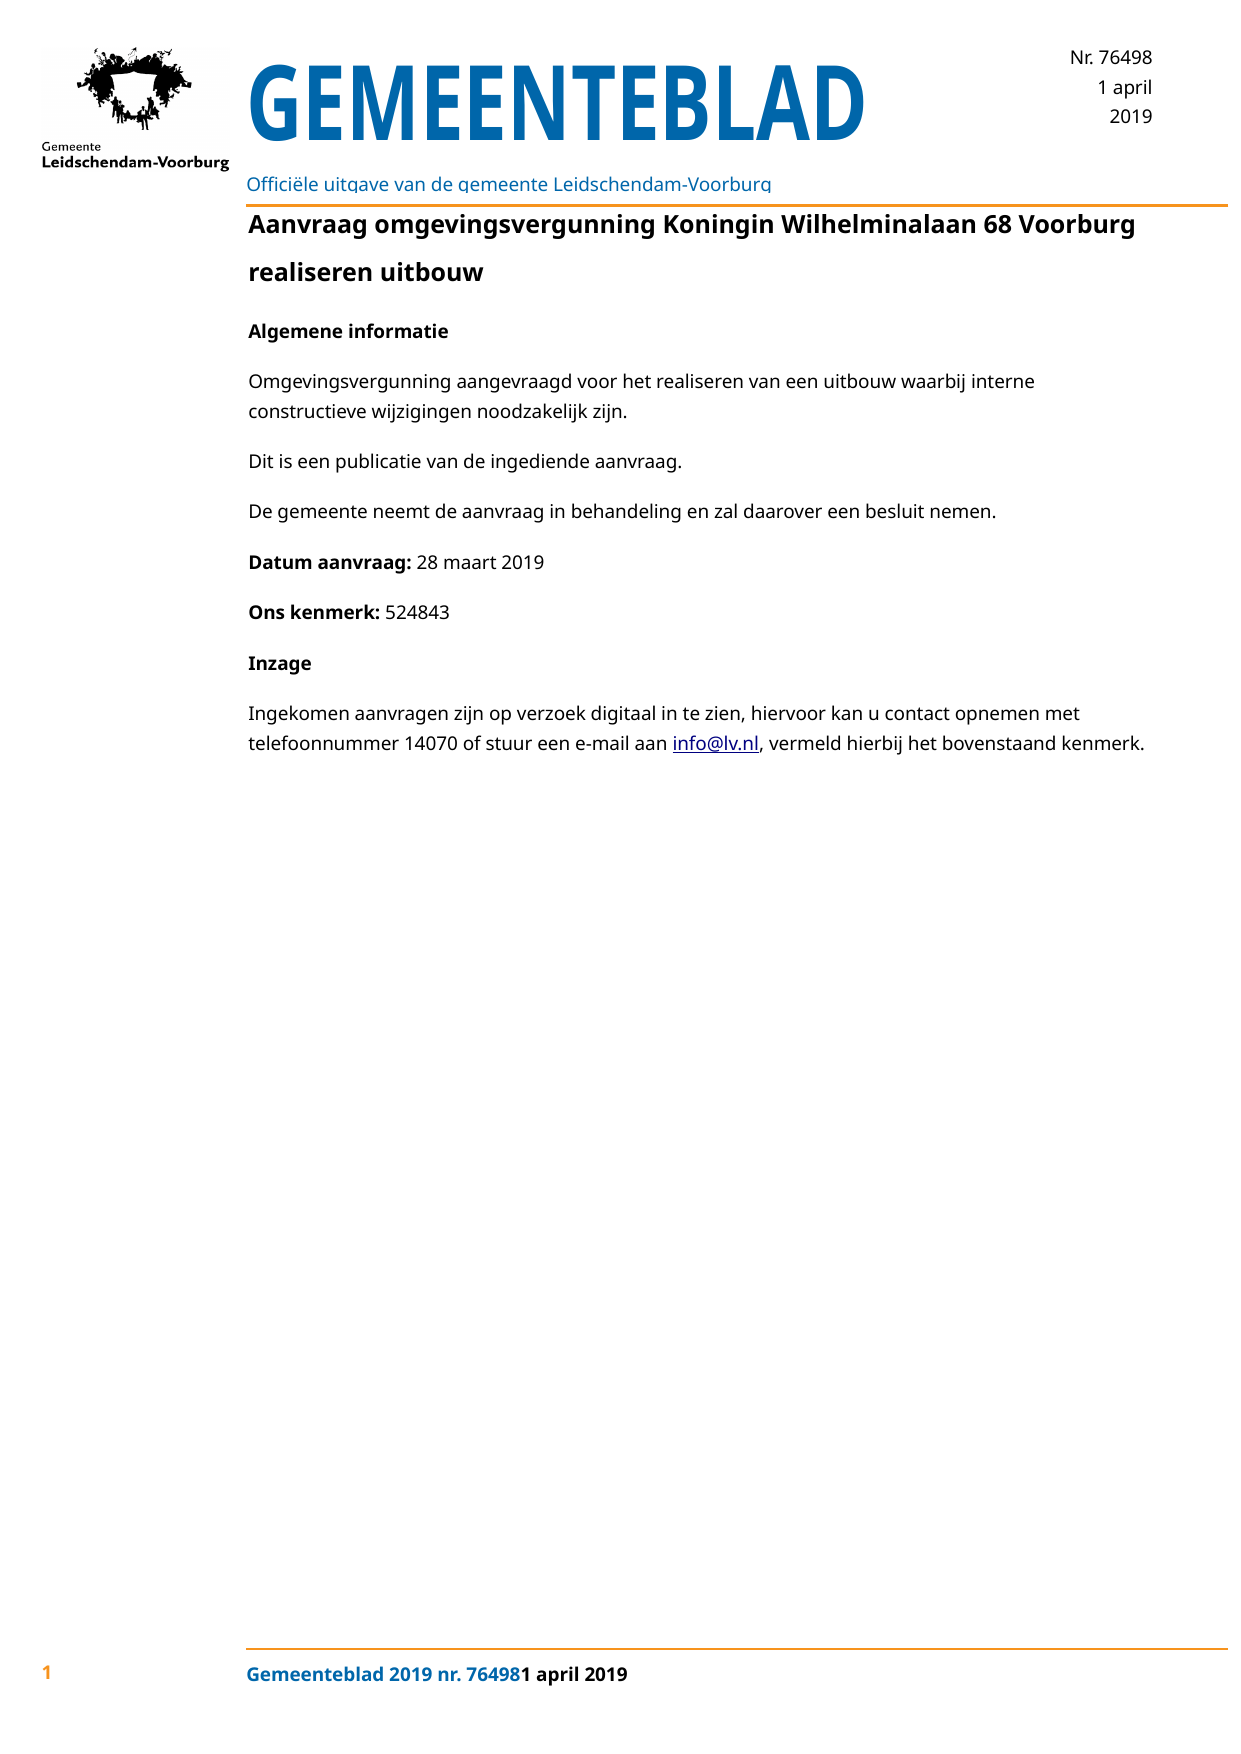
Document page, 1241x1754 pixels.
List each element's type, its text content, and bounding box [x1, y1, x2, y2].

text Ingekomen aanvragen zijn op verzoek digitaal in te zien, hiervoor kan u contact opnemen met telefoonnummer 14070 of stuur een e-mail aan info@lv.nl, vermeld hierbij het bovenstaand kenmerk. [248, 700, 1152, 756]
text Datum aanvraag: 28 maart 2019 [248, 549, 1152, 575]
picture [41, 47, 231, 172]
text Ons kenmerk: 524843 [248, 599, 1152, 625]
text Dit is een publicatie van de ingediende aanvraag. [248, 448, 1152, 474]
text Algemene informatie [248, 318, 1152, 344]
text Omgevingsvergunning aangevraagd voor het realiseren van een uitbouw waarbij interne constructieve wijzigingen noodzakelijk zijn. [248, 368, 1152, 424]
text Aanvraag omgevingsvergunning Koningin Wilhelminalaan 68 Voorburg realiseren uitbouw [248, 207, 1152, 288]
text De gemeente neemt de aanvraag in behandeling en zal daarover een besluit nemen. [248, 499, 1152, 524]
text Inzage [248, 650, 1152, 676]
